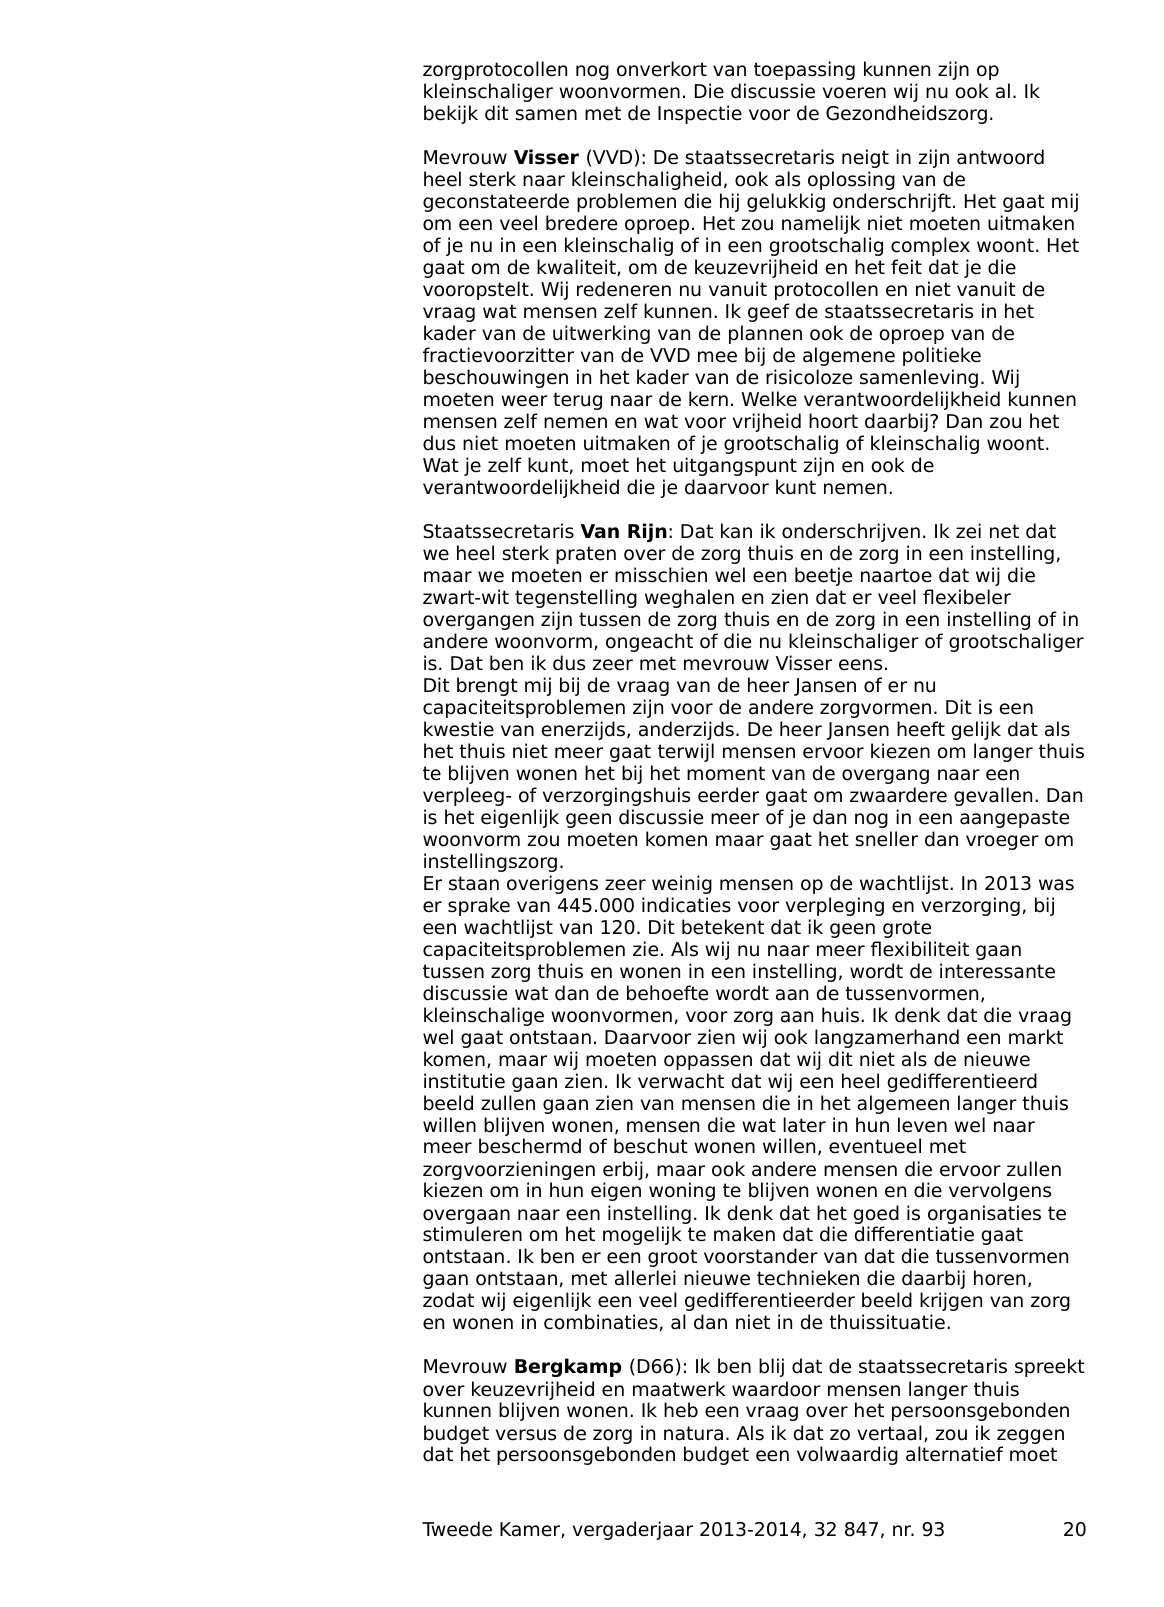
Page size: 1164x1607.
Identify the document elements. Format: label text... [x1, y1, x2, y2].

text Mevrouw Bergkamp (D66): Ik ben blij dat de staatssecretaris spreekt over keuzevrijheid en maatwerk waardoor mensen langer thuis kunnen blijven wonen. Ik heb een vraag over het persoonsgebonden budget versus de zorg in natura. Als ik dat zo vertaal, zou ik zeggen dat het persoonsgebonden budget een volwaardig alternatief moet [422, 1356, 1087, 1466]
text zorgprotocollen nog onverkort van toepassing kunnen zijn op kleinschaliger woonvormen. Die discussie voeren wij nu ook al. Ik bekijk dit samen met de Inspectie voor de Gezondheidszorg. [422, 59, 1087, 125]
text Staatssecretaris Van Rijn: Dat kan ik onderschrijven. Ik zei net dat we heel sterk praten over de zorg thuis en de zorg in een instelling, maar we moeten er misschien wel een beetje naartoe dat wij die zwart-wit tegenstelling weghalen en zien dat er veel flexibeler overgangen zijn tussen de zorg thuis en de zorg in een instelling of in andere woonvorm, ongeacht of die nu kleinschaliger of grootschaliger is. Dat ben ik dus zeer met mevrouw Visser eens. [422, 521, 1087, 675]
text Dit brengt mij bij de vraag van de heer Jansen of er nu capaciteitsproblemen zijn voor de andere zorgvormen. Dit is een kwestie van enerzijds, anderzijds. De heer Jansen heeft gelijk dat als het thuis niet meer gaat terwijl mensen ervoor kiezen om langer thuis te blijven wonen het bij het moment van de overgang naar een verpleeg- of verzorgingshuis eerder gaat om zwaardere gevallen. Dan is het eigenlijk geen discussie meer of je dan nog in een aangepaste woonvorm zou moeten komen maar gaat het sneller dan vroeger om instellingszorg. [422, 675, 1087, 873]
text Er staan overigens zeer weinig mensen op de wachtlijst. In 2013 was er sprake van 445.000 indicaties voor verpleging en verzorging, bij een wachtlijst van 120. Dit betekent dat ik geen grote capaciteitsproblemen zie. Als wij nu naar meer flexibiliteit gaan tussen zorg thuis en wonen in een instelling, wordt de interessante discussie wat dan de behoefte wordt aan de tussenvormen, kleinschalige woonvormen, voor zorg aan huis. Ik denk dat die vraag wel gaat ontstaan. Daarvoor zien wij ook langzamerhand een markt komen, maar wij moeten oppassen dat wij dit niet als de nieuwe institutie gaan zien. Ik verwacht dat wij een heel gedifferentieerd beeld zullen gaan zien van mensen die in het algemeen langer thuis willen blijven wonen, mensen die wat later in hun leven wel naar meer beschermd of beschut wonen willen, eventueel met zorgvoorzieningen erbij, maar ook andere mensen die ervoor zullen kiezen om in hun eigen woning te blijven wonen en die vervolgens overgaan naar een instelling. Ik denk dat het goed is organisaties te stimuleren om het mogelijk te maken dat die differentiatie gaat ontstaan. Ik ben er een groot voorstander van dat die tussenvormen gaan ontstaan, met allerlei nieuwe technieken die daarbij horen, zodat wij eigenlijk een veel gedifferentieerder beeld krijgen van zorg en wonen in combinaties, al dan niet in de thuissituatie. [422, 873, 1087, 1334]
text Mevrouw Visser (VVD): De staatssecretaris neigt in zijn antwoord heel sterk naar kleinschaligheid, ook als oplossing van de geconstateerde problemen die hij gelukkig onderschrijft. Het gaat mij om een veel bredere oproep. Het zou namelijk niet moeten uitmaken of je nu in een kleinschalig of in een grootschalig complex woont. Het gaat om de kwaliteit, om de keuzevrijheid en het feit dat je die vooropstelt. Wij redeneren nu vanuit protocollen en niet vanuit de vraag wat mensen zelf kunnen. Ik geef de staatssecretaris in het kader van de uitwerking van de plannen ook de oproep van de fractievoorzitter van de VVD mee bij de algemene politieke beschouwingen in het kader van de risicoloze samenleving. Wij moeten weer terug naar de kern. Welke verantwoordelijkheid kunnen mensen zelf nemen en wat voor vrijheid hoort daarbij? Dan zou het dus niet moeten uitmaken of je grootschalig of kleinschalig woont. Wat je zelf kunt, moet het uitgangspunt zijn en ook de verantwoordelijkheid die je daarvoor kunt nemen. [422, 147, 1087, 499]
